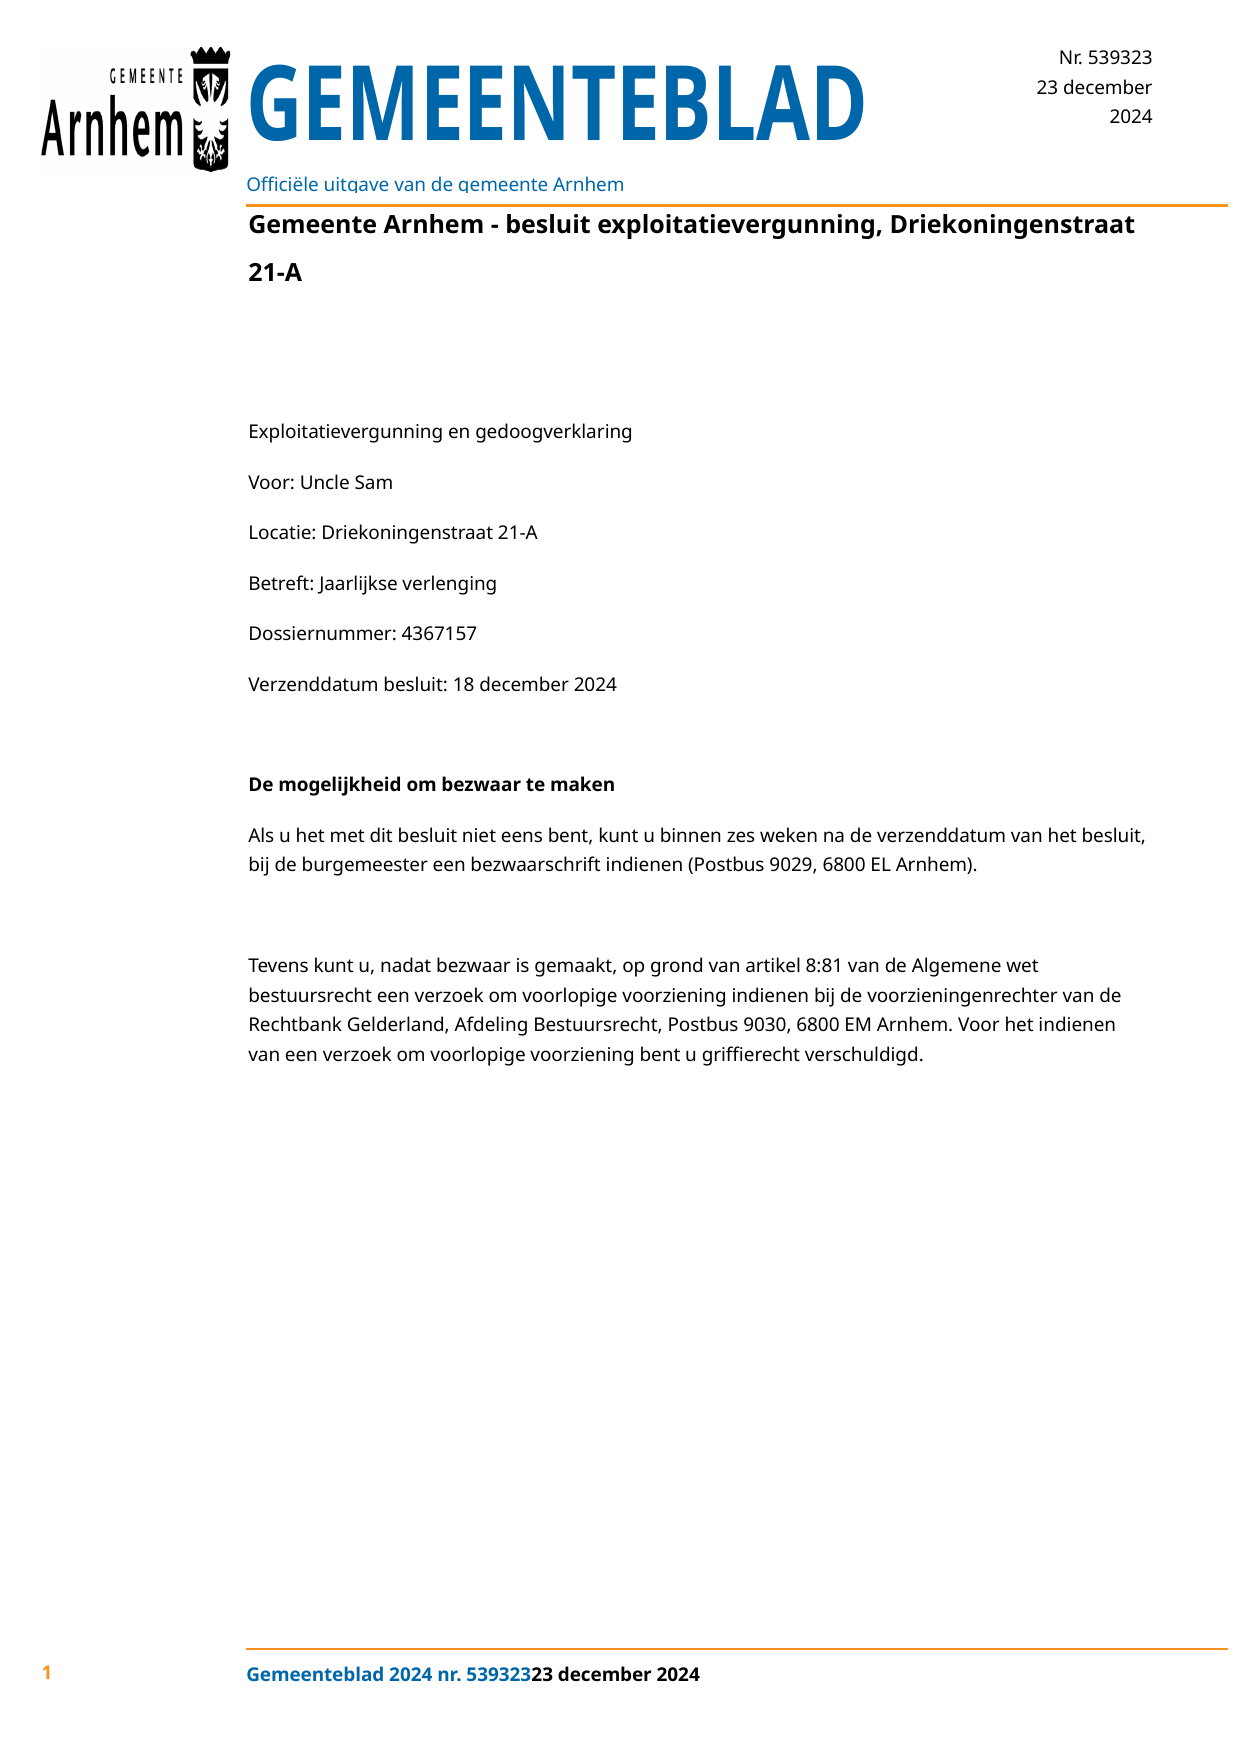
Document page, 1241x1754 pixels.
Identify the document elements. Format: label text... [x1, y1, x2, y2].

text Locatie: Driekoningenstraat 21-A [248, 519, 1152, 545]
picture [41, 47, 231, 172]
text Als u het met dit besluit niet eens bent, kunt u binnen zes weken na de verzenddatum van het besluit, bij de burgemeester een bezwaarschrift indienen (Postbus 9029, 6800 EL Arnhem). [248, 822, 1152, 877]
text Tevens kunt u, nadat bezwaar is gemaakt, op grond van artikel 8:81 van de Algemene wet bestuursrecht een verzoek om voorlopige voorziening indienen bij de voorzieningenrechter van de Rechtbank Gelderland, Afdeling Bestuursrecht, Postbus 9030, 6800 EM Arnhem. Voor het indienen van een verzoek om voorlopige voorziening bent u griffierecht verschuldigd. [248, 952, 1152, 1067]
text De mogelijkheid om bezwaar te maken [248, 772, 1152, 797]
text Dossiernummer: 4367157 [248, 620, 1152, 646]
text Verzenddatum besluit: 18 december 2024 [248, 671, 1152, 697]
text Gemeente Arnhem - besluit exploitatievergunning, Driekoningenstraat 21-A [248, 207, 1152, 288]
text Betreft: Jaarlijkse verlenging [248, 570, 1152, 596]
text Voor: Uncle Sam [248, 469, 1152, 495]
text Exploitatievergunning en gedoogverklaring [248, 419, 1152, 444]
